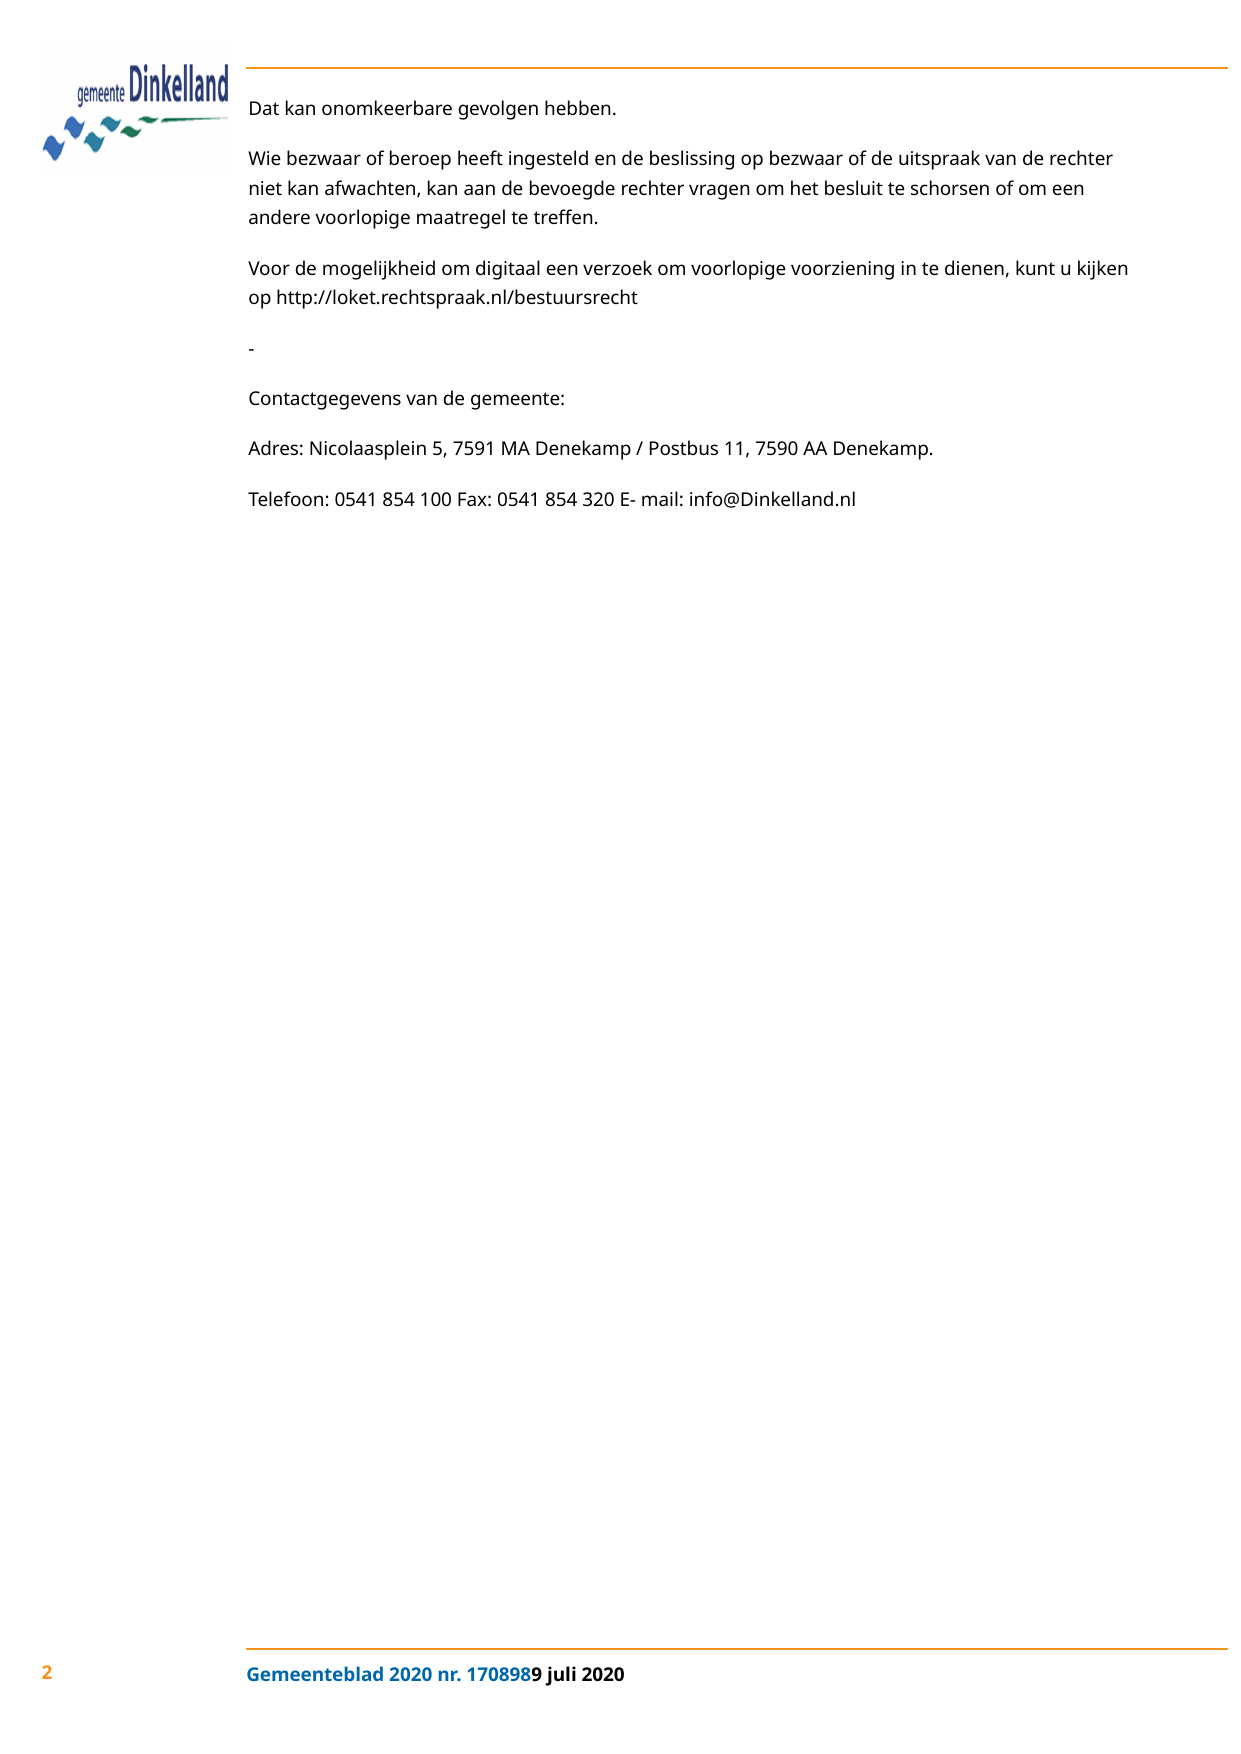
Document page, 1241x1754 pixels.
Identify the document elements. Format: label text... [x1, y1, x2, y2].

text Contactgegevens van de gemeente: [248, 385, 1152, 411]
text - [248, 335, 1152, 361]
text Adres: Nicolaasplein 5, 7591 MA Denekamp / Postbus 11, 7590 AA Denekamp. [248, 436, 1152, 461]
text Wie bezwaar of beroep heeft ingesteld en de beslissing op bezwaar of de uitspraak van de rechter niet kan afwachten, kan aan de bevoegde rechter vragen om het besluit te schorsen of om een andere voorlopige maatregel te treffen. [248, 145, 1152, 230]
text Telefoon: 0541 854 100 Fax: 0541 854 320 E- mail: info@Dinkelland.nl [248, 486, 1152, 512]
picture [41, 47, 231, 172]
text Voor de mogelijkheid om digitaal een verzoek om voorlopige voorziening in te dienen, kunt u kijken op http://loket.rechtspraak.nl/bestuursrecht [248, 255, 1152, 310]
text Dat kan onomkeerbare gevolgen hebben. [248, 95, 1152, 121]
